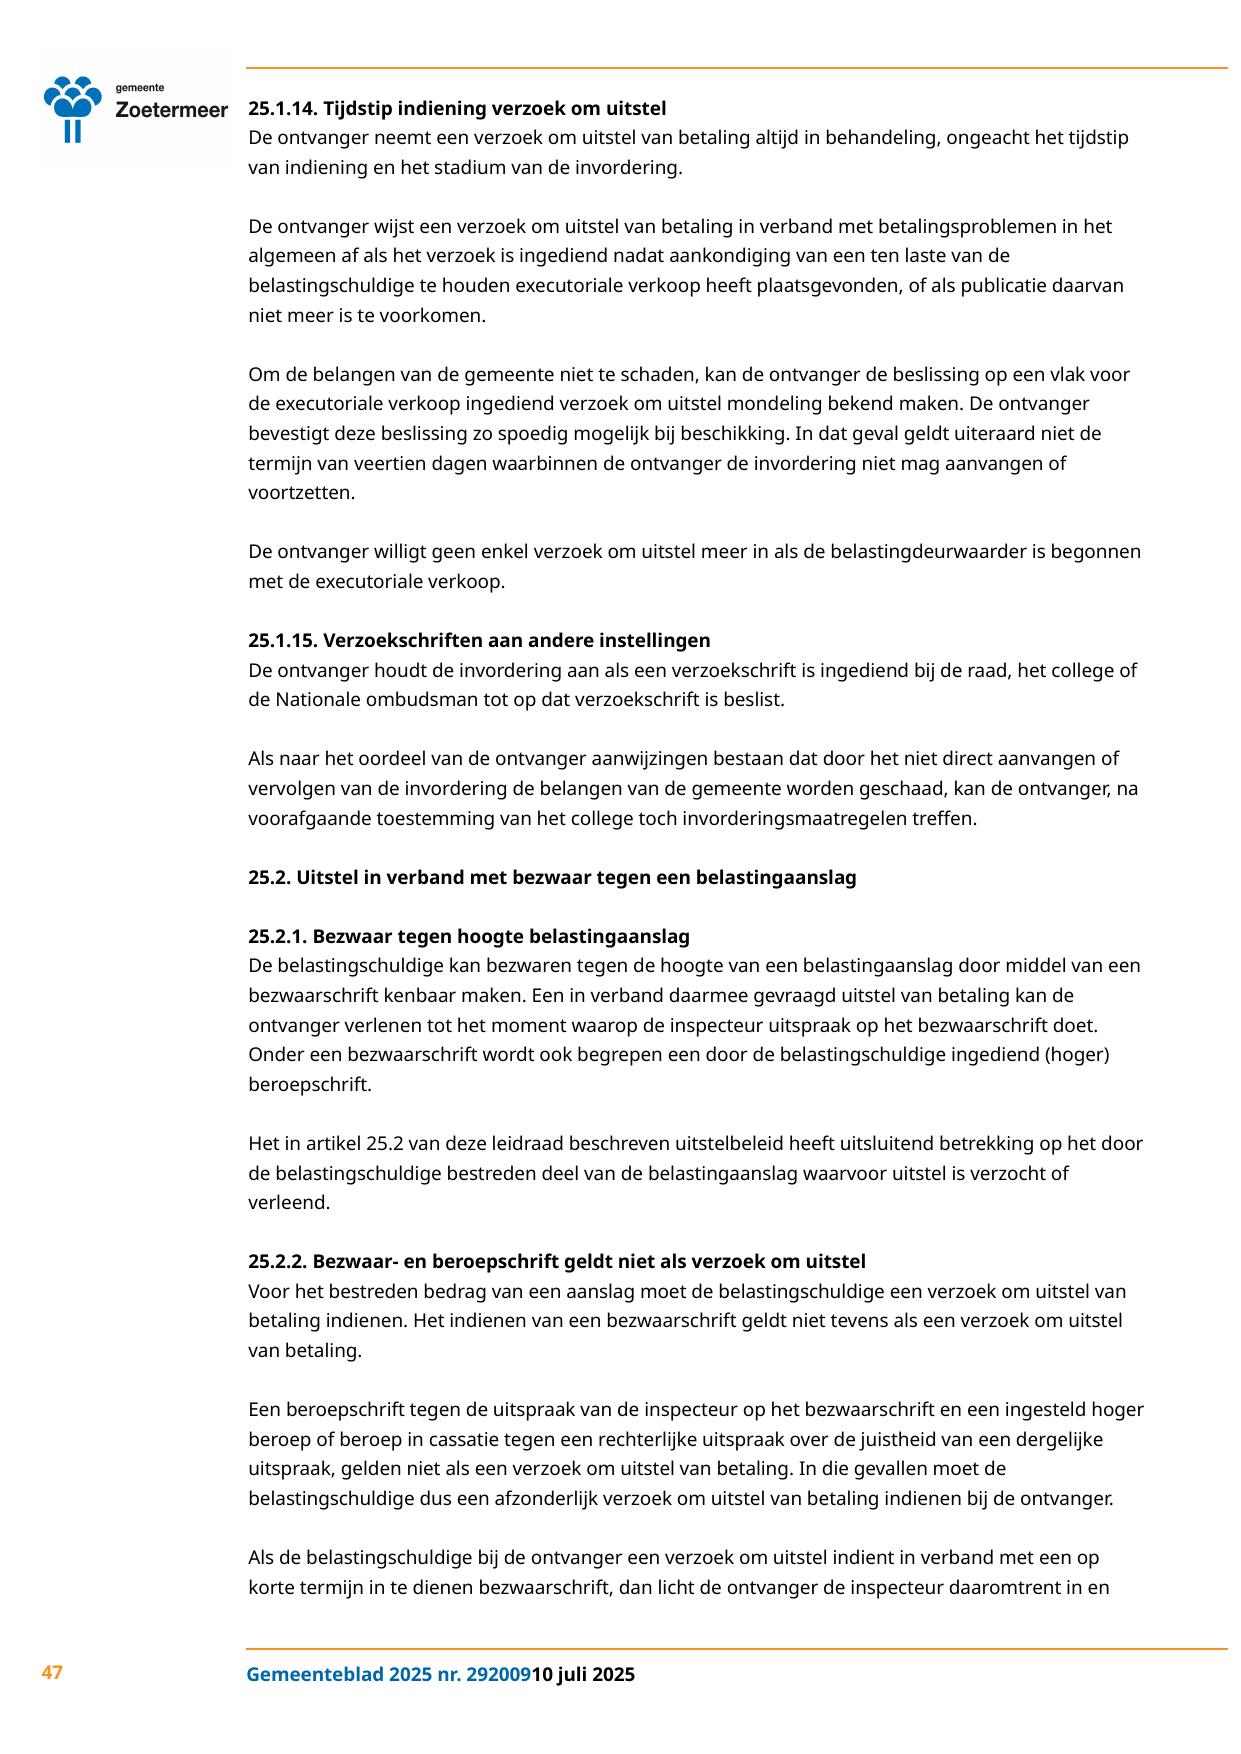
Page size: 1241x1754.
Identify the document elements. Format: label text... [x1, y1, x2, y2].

text Om de belangen van de gemeente niet te schaden, kan de ontvanger de beslissing op een vlak voor de executoriale verkoop ingediend verzoek om uitstel mondeling bekend maken. De ontvanger bevestigt deze beslissing zo spoedig mogelijk bij beschikking. In dat geval geldt uiteraard niet de termijn van veertien dagen waarbinnen de ontvanger de invordering niet mag aanvangen of voortzetten. [248, 361, 1152, 505]
text De ontvanger wijst een verzoek om uitstel van betaling in verband met betalingsproblemen in het algemeen af als het verzoek is ingediend nadat aankondiging van een ten laste van de belastingschuldige te houden executoriale verkoop heeft plaatsgevonden, of als publicatie daarvan niet meer is te voorkomen. [248, 213, 1152, 328]
text 25.1.14. Tijdstip indiening verzoek om uitstel [248, 95, 1152, 121]
text Een beroepschrift tegen de uitspraak van de inspecteur op het bezwaarschrift en een ingesteld hoger beroep of beroep in cassatie tegen een rechterlijke uitspraak over de juistheid van een dergelijke uitspraak, gelden niet als een verzoek om uitstel van betaling. In die gevallen moet de belastingschuldige dus een afzonderlijk verzoek om uitstel van betaling indienen bij de ontvanger. [248, 1396, 1152, 1511]
picture [41, 47, 231, 172]
text De ontvanger houdt de invordering aan als een verzoekschrift is ingediend bij de raad, het college of de Nationale ombudsman tot op dat verzoekschrift is beslist. [248, 657, 1152, 712]
text 25.1.15. Verzoekschriften aan andere instellingen [248, 627, 1152, 653]
text De ontvanger willigt geen enkel verzoek om uitstel meer in als de belastingdeurwaarder is begonnen met de executoriale verkoop. [248, 538, 1152, 594]
text 25.2.1. Bezwaar tegen hoogte belastingaanslag [248, 923, 1152, 949]
text Het in artikel 25.2 van deze leidraad beschreven uitstelbeleid heeft uitsluitend betrekking op het door de belastingschuldige bestreden deel van de belastingaanslag waarvoor uitstel is verzocht of verleend. [248, 1130, 1152, 1215]
text Als de belastingschuldige bij de ontvanger een verzoek om uitstel indient in verband met een op korte termijn in te dienen bezwaarschrift, dan licht de ontvanger de inspecteur daaromtrent in en [248, 1544, 1152, 1600]
text 25.2.2. Bezwaar- en beroepschrift geldt niet als verzoek om uitstel [248, 1248, 1152, 1274]
text De ontvanger neemt een verzoek om uitstel van betaling altijd in behandeling, ongeacht het tijdstip van indiening en het stadium van de invordering. [248, 124, 1152, 180]
text 25.2. Uitstel in verband met bezwaar tegen een belastingaanslag [248, 864, 1152, 890]
text Voor het bestreden bedrag van een aanslag moet de belastingschuldige een verzoek om uitstel van betaling indienen. Het indienen van een bezwaarschrift geldt niet tevens als een verzoek om uitstel van betaling. [248, 1278, 1152, 1363]
text De belastingschuldige kan bezwaren tegen de hoogte van een belastingaanslag door middel van een bezwaarschrift kenbaar maken. Een in verband daarmee gevraagd uitstel van betaling kan de ontvanger verlenen tot het moment waarop de inspecteur uitspraak op het bezwaarschrift doet. Onder een bezwaarschrift wordt ook begrepen een door de belastingschuldige ingediend (hoger) beroepschrift. [248, 953, 1152, 1097]
text Als naar het oordeel van de ontvanger aanwijzingen bestaan dat door het niet direct aanvangen of vervolgen van de invordering de belangen van de gemeente worden geschaad, kan de ontvanger, na voorafgaande toestemming van het college toch invorderingsmaatregelen treffen. [248, 746, 1152, 831]
